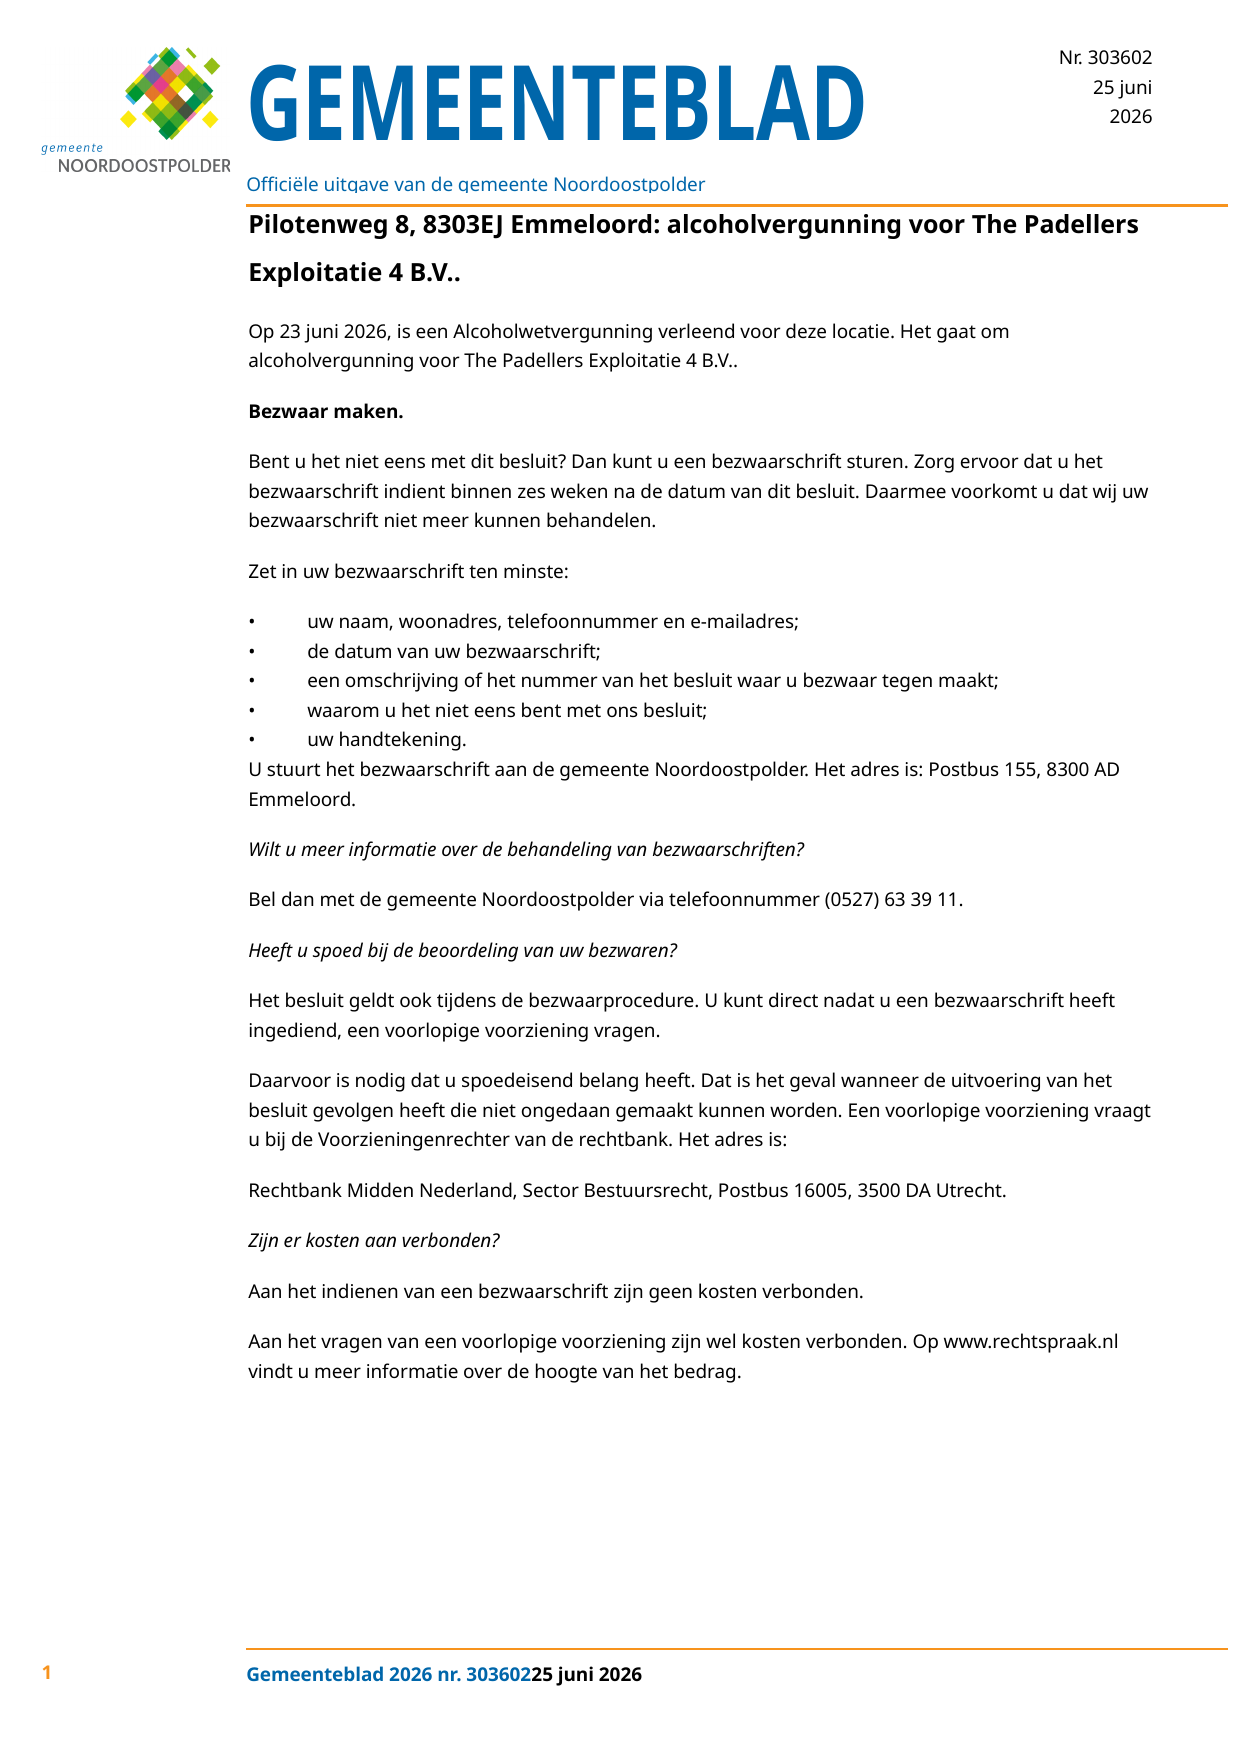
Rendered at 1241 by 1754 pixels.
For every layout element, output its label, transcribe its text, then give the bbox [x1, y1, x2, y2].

list een omschrijving of het nummer van het besluit waar u bezwaar tegen maakt; [248, 667, 1152, 693]
list uw naam, woonadres, telefoonnummer en e-mailadres; [248, 608, 1152, 634]
text Zijn er kosten aan verbonden? [248, 1227, 1152, 1253]
text Heeft u spoed bij de beoordeling van uw bezwaren? [248, 937, 1152, 963]
list de datum van uw bezwaarschrift; [248, 638, 1152, 664]
text U stuurt het bezwaarschrift aan de gemeente Noordoostpolder. Het adres is: Postbus 155, 8300 AD Emmeloord. [248, 756, 1152, 812]
text Daarvoor is nodig dat u spoedeisend belang heeft. Dat is het geval wanneer de uitvoering van het besluit gevolgen heeft die niet ongedaan gemaakt kunnen worden. Een voorlopige voorziening vraagt u bij de Voorzieningenrechter van de rechtbank. Het adres is: [248, 1067, 1152, 1152]
list waarom u het niet eens bent met ons besluit; [248, 697, 1152, 723]
text Aan het vragen van een voorlopige voorziening zijn wel kosten verbonden. Op www.rechtspraak.nl vindt u meer informatie over de hoogte van het bedrag. [248, 1328, 1152, 1384]
text Aan het indienen van een bezwaarschrift zijn geen kosten verbonden. [248, 1278, 1152, 1304]
text Op 23 juni 2026, is een Alcoholwetvergunning verleend voor deze locatie. Het gaat om alcoholvergunning voor The Padellers Exploitatie 4 B.V.. [248, 318, 1152, 373]
text Pilotenweg 8, 8303EJ Emmeloord: alcoholvergunning voor The Padellers Exploitatie 4 B.V.. [248, 207, 1152, 288]
picture [41, 47, 231, 172]
list uw handtekening. [248, 727, 1152, 752]
text Wilt u meer informatie over de behandeling van bezwaarschriften? [248, 836, 1152, 862]
text Bel dan met de gemeente Noordoostpolder via telefoonnummer (0527) 63 39 11. [248, 887, 1152, 912]
text Zet in uw bezwaarschrift ten minste: [248, 558, 1152, 584]
text Bent u het niet eens met dit besluit? Dan kunt u een bezwaarschrift sturen. Zorg ervoor dat u het bezwaarschrift indient binnen zes weken na de datum van dit besluit. Daarmee voorkomt u dat wij uw bezwaarschrift niet meer kunnen behandelen. [248, 448, 1152, 533]
text Het besluit geldt ook tijdens de bezwaarprocedure. U kunt direct nadat u een bezwaarschrift heeft ingediend, een voorlopige voorziening vragen. [248, 987, 1152, 1043]
text Rechtbank Midden Nederland, Sector Bestuursrecht, Postbus 16005, 3500 DA Utrecht. [248, 1177, 1152, 1203]
text Bezwaar maken. [248, 398, 1152, 424]
